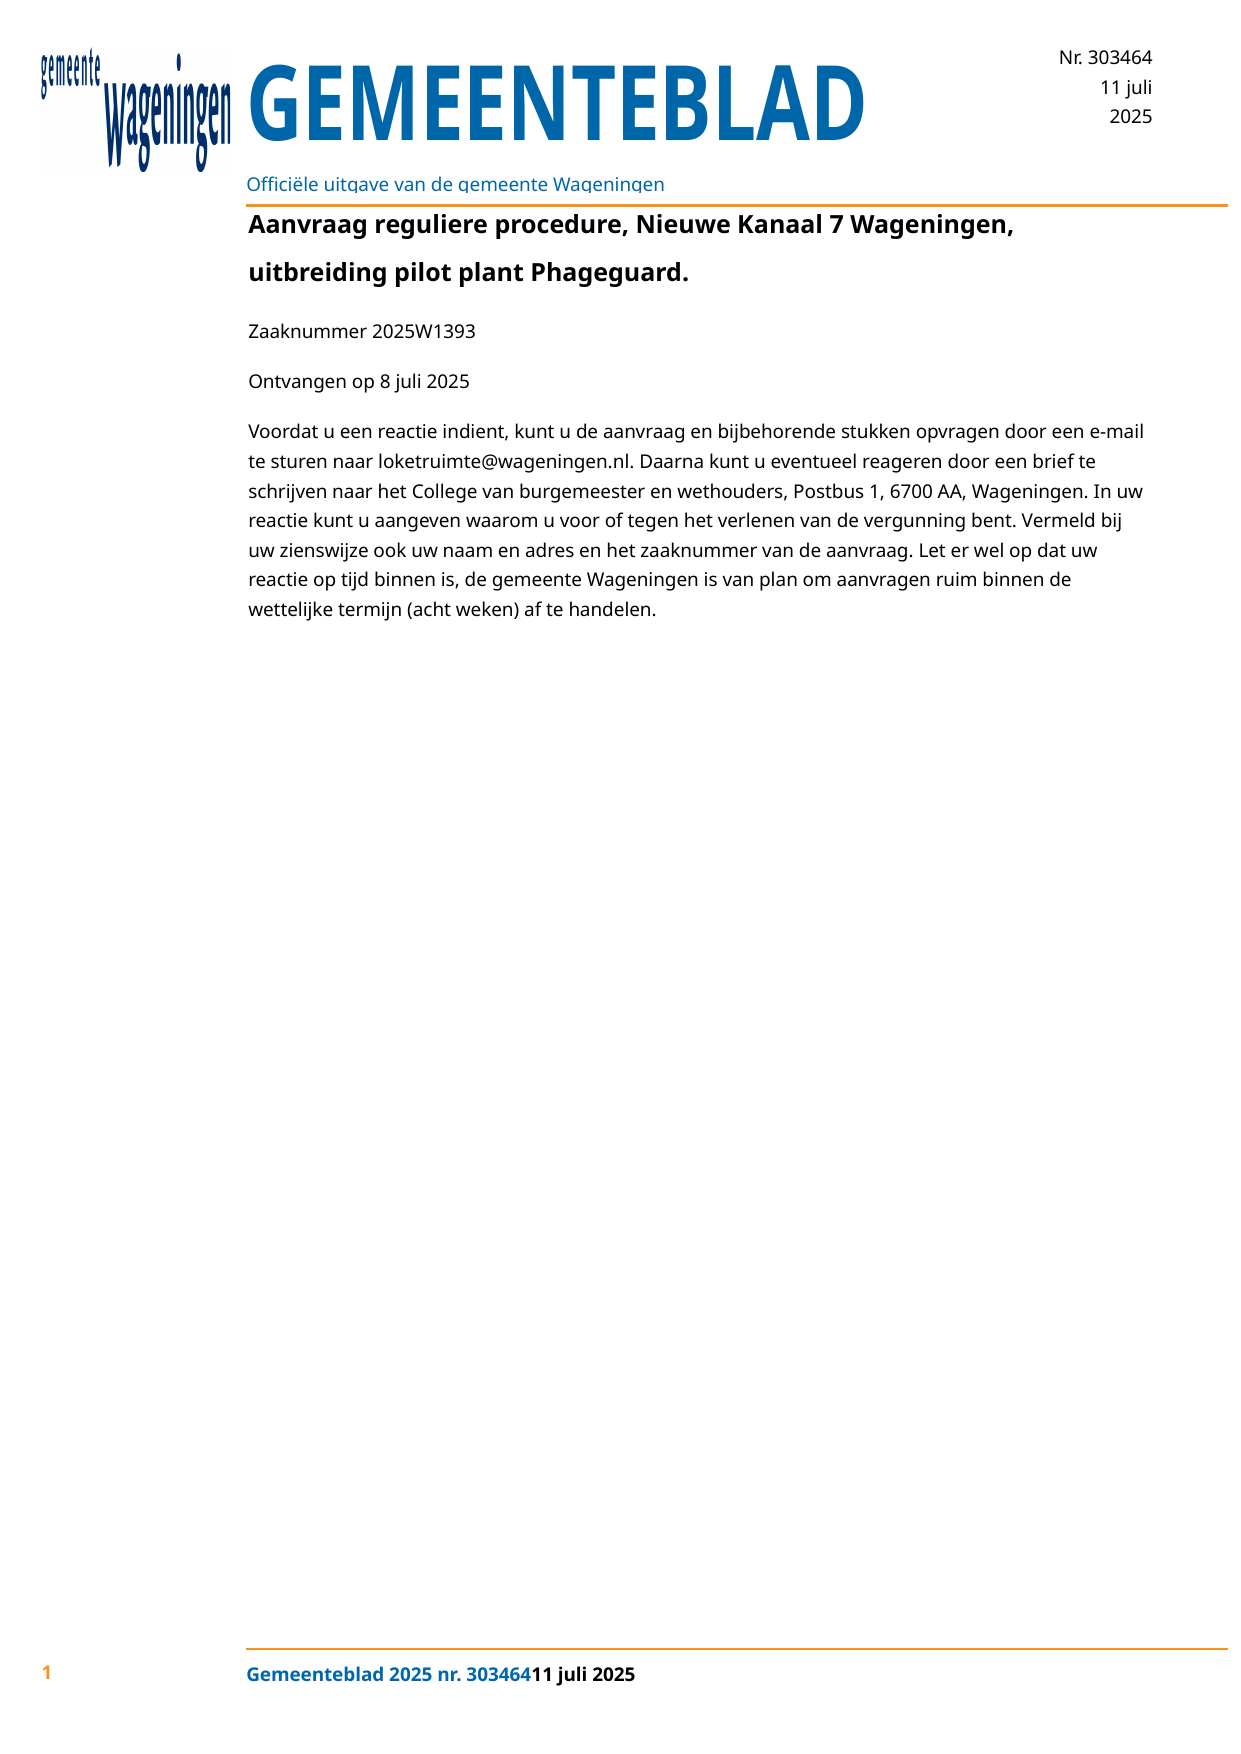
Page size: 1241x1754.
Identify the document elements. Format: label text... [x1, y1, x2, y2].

text Voordat u een reactie indient, kunt u de aanvraag en bijbehorende stukken opvragen door een e-mail te sturen naar loketruimte@wageningen.nl. Daarna kunt u eventueel reageren door een brief te schrijven naar het College van burgemeester en wethouders, Postbus 1, 6700 AA, Wageningen. In uw reactie kunt u aangeven waarom u voor of tegen het verlenen van de vergunning bent. Vermeld bij uw zienswijze ook uw naam en adres en het zaaknummer van de aanvraag. Let er wel op dat uw reactie op tijd binnen is, de gemeente Wageningen is van plan om aanvragen ruim binnen de wettelijke termijn (acht weken) af te handelen. [248, 419, 1152, 622]
text Zaaknummer 2025W1393 [248, 318, 1152, 344]
picture [41, 47, 231, 172]
text Ontvangen op 8 juli 2025 [248, 368, 1152, 394]
text Aanvraag reguliere procedure, Nieuwe Kanaal 7 Wageningen, uitbreiding pilot plant Phageguard. [248, 207, 1152, 288]
